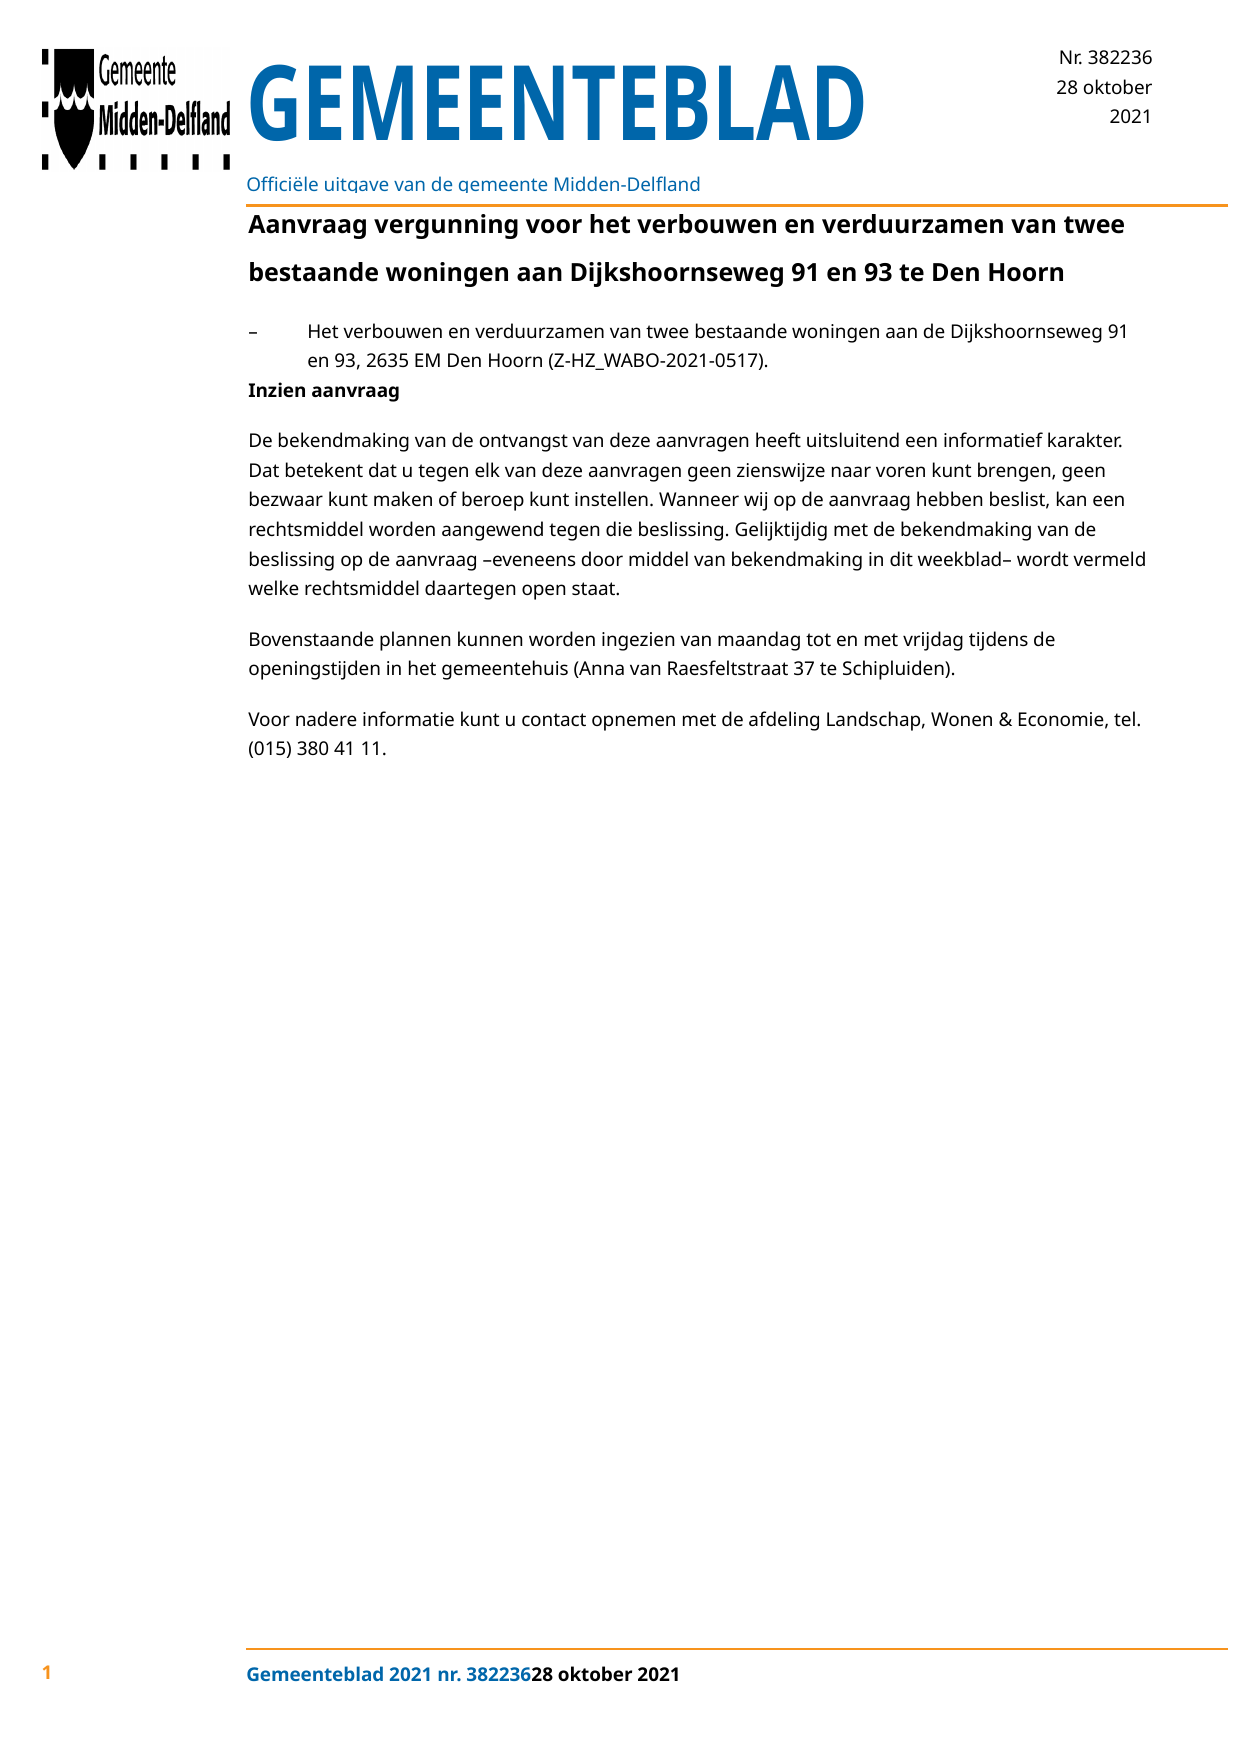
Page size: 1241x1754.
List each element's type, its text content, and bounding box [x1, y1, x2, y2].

text De bekendmaking van de ontvangst van deze aanvragen heeft uitsluitend een informatief karakter. Dat betekent dat u tegen elk van deze aanvragen geen zienswijze naar voren kunt brengen, geen bezwaar kunt maken of beroep kunt instellen. Wanneer wij op de aanvraag hebben beslist, kan een rechtsmiddel worden aangewend tegen die beslissing. Gelijktijdig met de bekendmaking van de beslissing op de aanvraag –eveneens door middel van bekendmaking in dit weekblad– wordt vermeld welke rechtsmiddel daartegen open staat. [248, 427, 1152, 601]
list Het verbouwen en verduurzamen van twee bestaande woningen aan de Dijkshoornseweg 91 en 93, 2635 EM Den Hoorn (Z-HZ_WABO-2021-0517). [248, 318, 1152, 373]
text Voor nadere informatie kunt u contact opnemen met de afdeling Landschap, Wonen & Economie, tel. (015) 380 41 11. [248, 706, 1152, 761]
text Bovenstaande plannen kunnen worden ingezien van maandag tot en met vrijdag tijdens de openingstijden in het gemeentehuis (Anna van Raesfeltstraat 37 te Schipluiden). [248, 626, 1152, 681]
text Inzien aanvraag [248, 377, 1152, 403]
picture [41, 47, 231, 172]
text Aanvraag vergunning voor het verbouwen en verduurzamen van twee bestaande woningen aan Dijkshoornseweg 91 en 93 te Den Hoorn [248, 207, 1152, 288]
